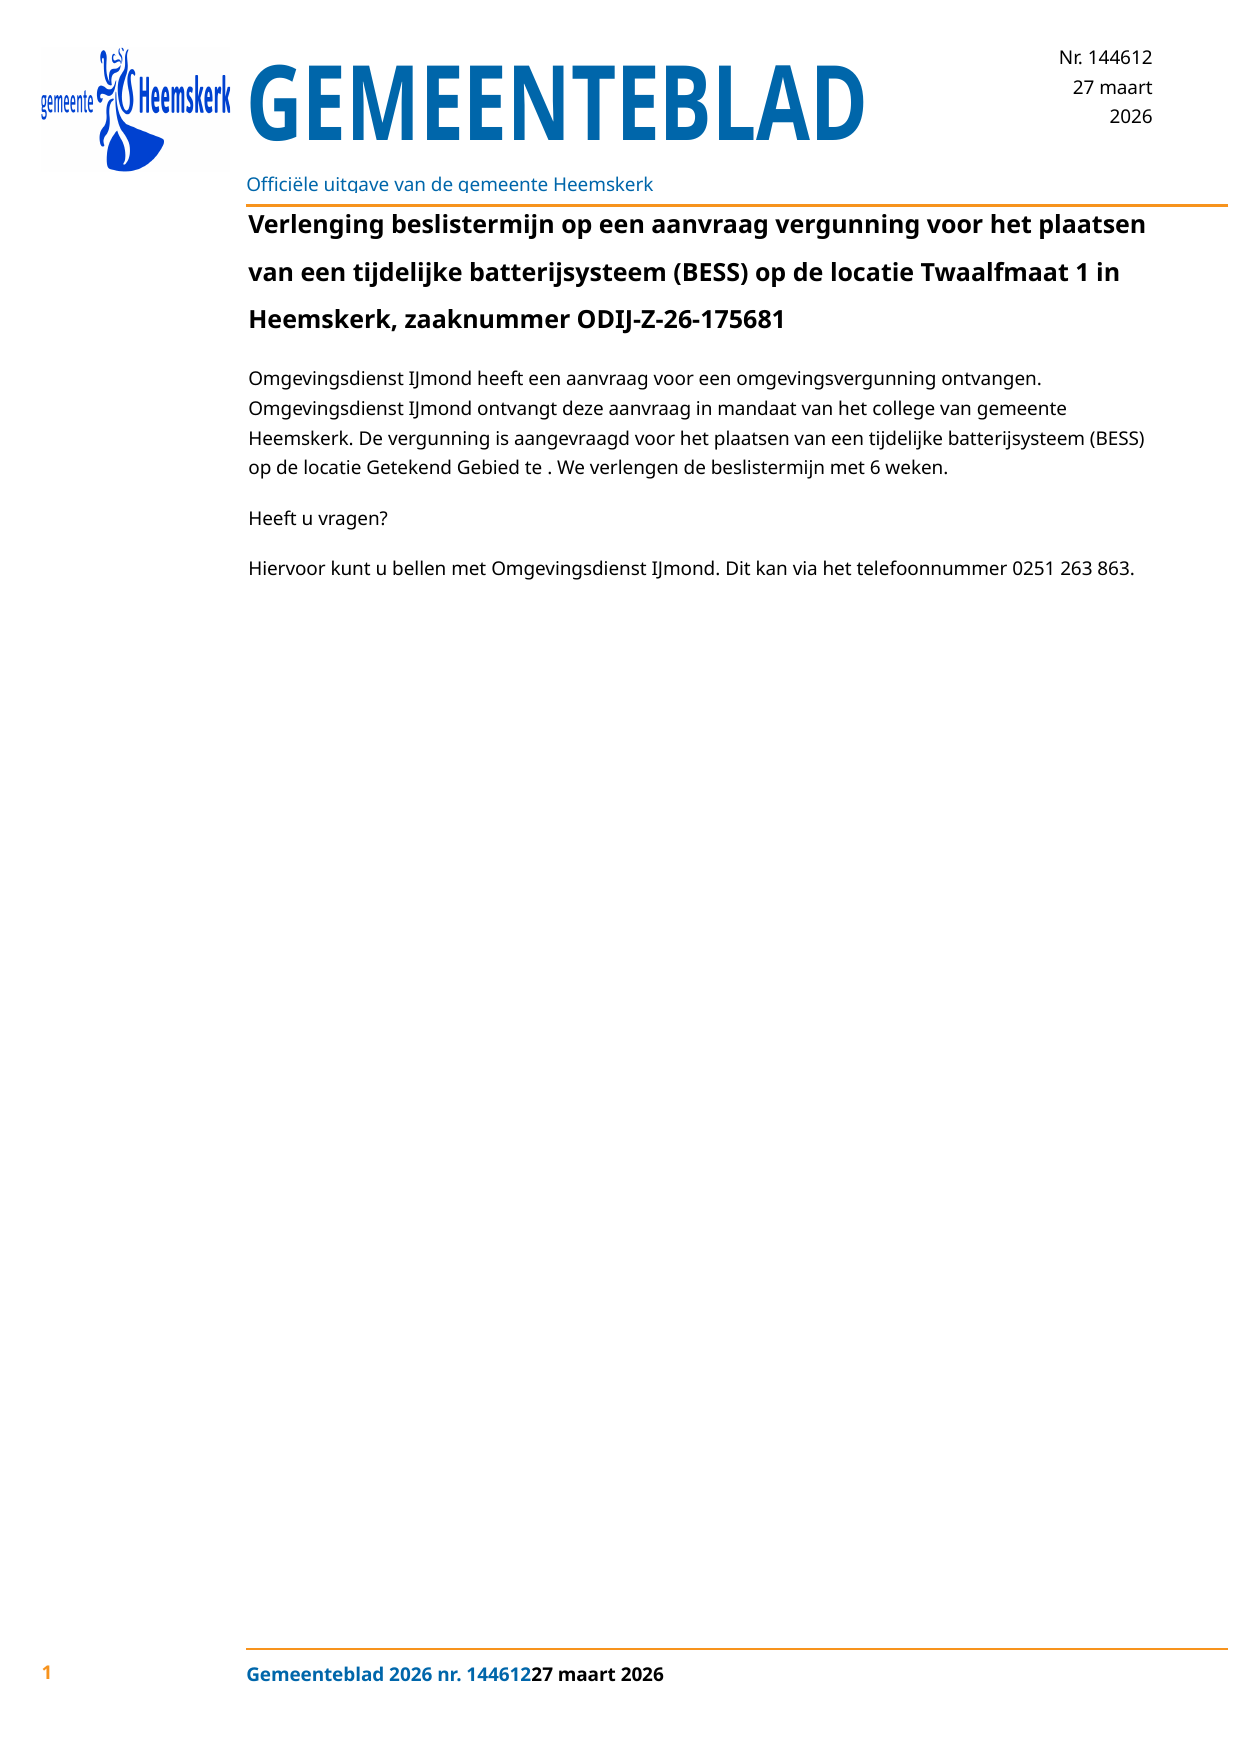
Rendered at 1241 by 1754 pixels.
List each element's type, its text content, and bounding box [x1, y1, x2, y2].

text Verlenging beslistermijn op een aanvraag vergunning voor het plaatsen van een tijdelijke batterijsysteem (BESS) op de locatie Twaalfmaat 1 in Heemskerk, zaaknummer ODIJ-Z-26-175681 [248, 207, 1152, 336]
picture [41, 47, 231, 172]
text Heeft u vragen? [248, 505, 1152, 530]
text Omgevingsdienst IJmond heeft een aanvraag voor een omgevingsvergunning ontvangen. Omgevingsdienst IJmond ontvangt deze aanvraag in mandaat van het college van gemeente Heemskerk. De vergunning is aangevraagd voor het plaatsen van een tijdelijke batterijsysteem (BESS) op de locatie Getekend Gebied te . We verlengen de beslistermijn met 6 weken. [248, 366, 1152, 480]
text Hiervoor kunt u bellen met Omgevingsdienst IJmond. Dit kan via het telefoonnummer 0251 263 863. [248, 555, 1152, 581]
